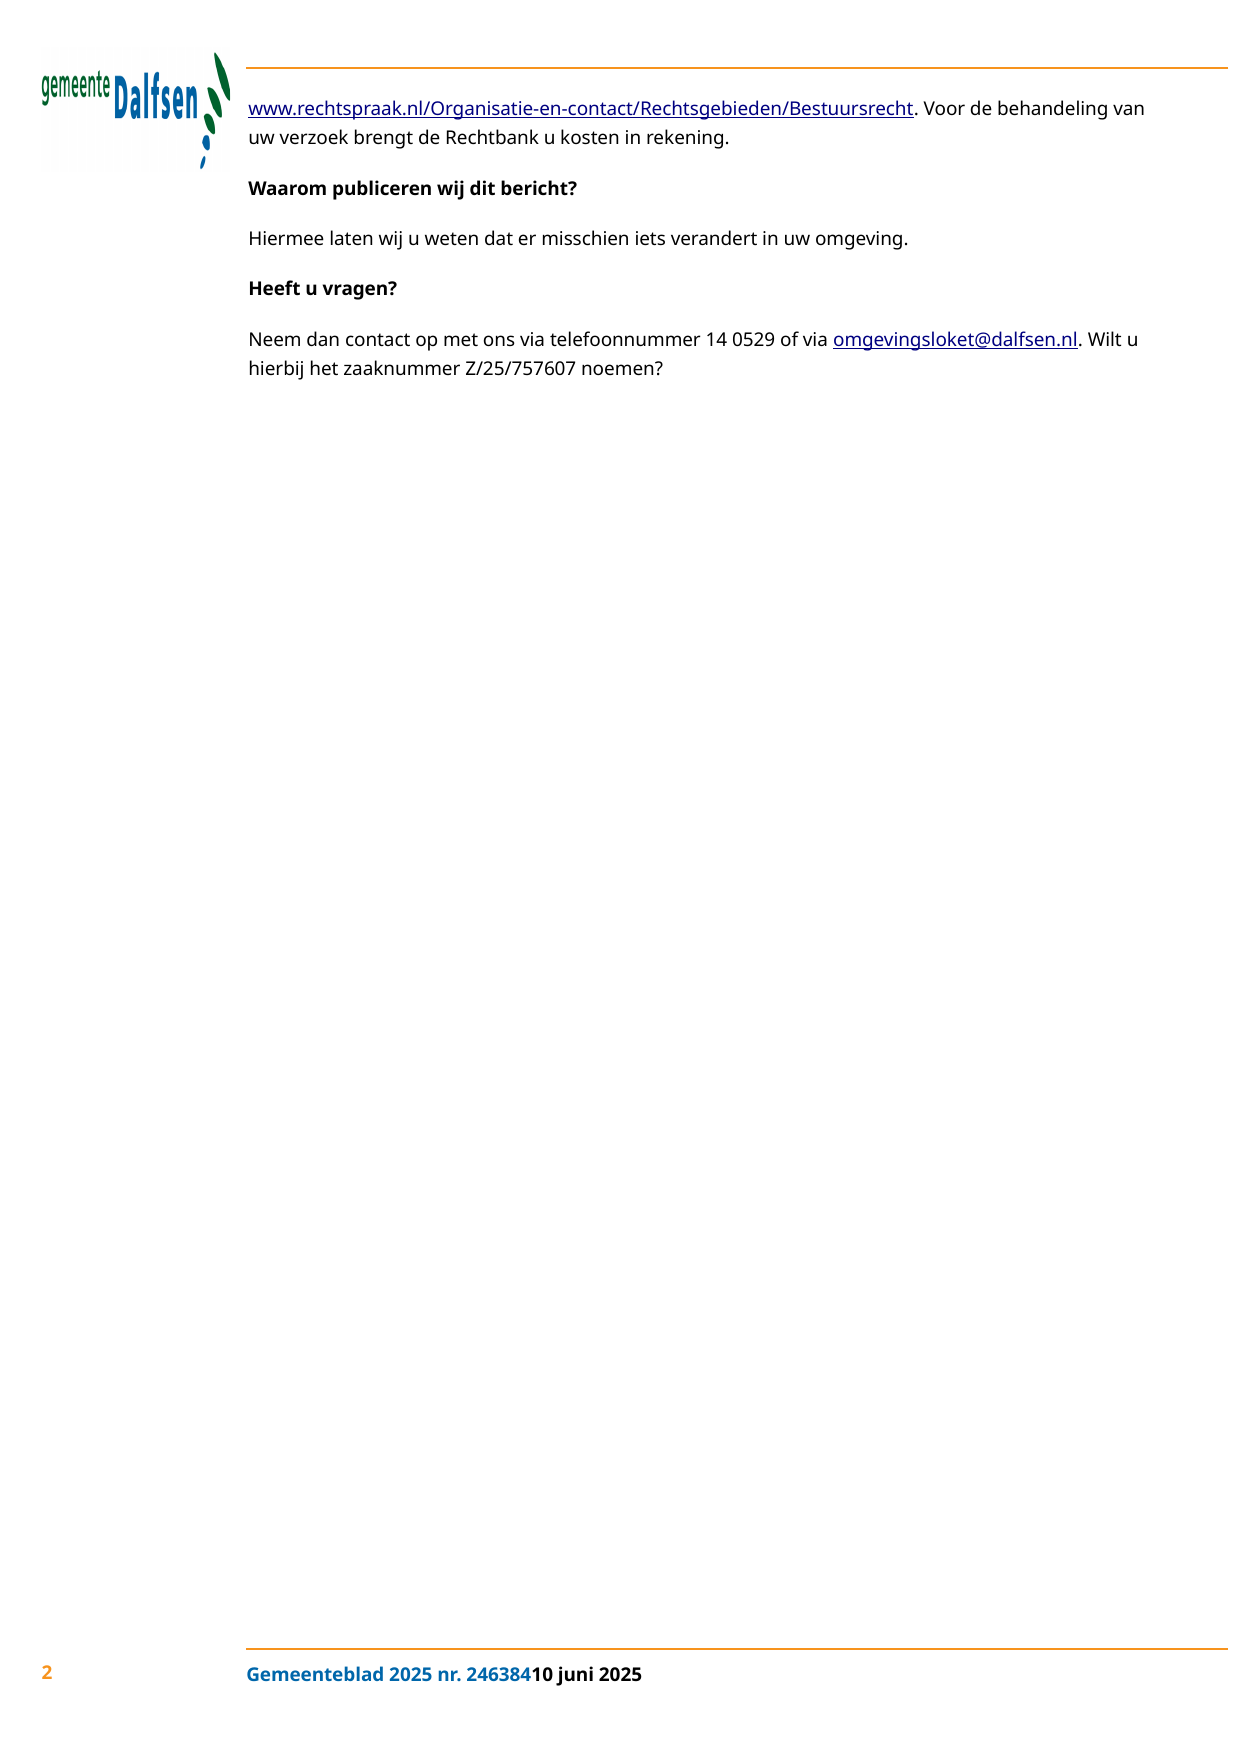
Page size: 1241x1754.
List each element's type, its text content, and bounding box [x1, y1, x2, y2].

picture [41, 47, 231, 172]
text www.rechtspraak.nl/Organisatie-en-contact/Rechtsgebieden/Bestuursrecht. Voor de behandeling van uw verzoek brengt de Rechtbank u kosten in rekening. [248, 95, 1152, 150]
text Waarom publiceren wij dit bericht? [248, 175, 1152, 201]
text Neem dan contact op met ons via telefoonnummer 14 0529 of via omgevingsloket@dalfsen.nl. Wilt u hierbij het zaaknummer Z/25/757607 noemen? [248, 326, 1152, 381]
text Heeft u vragen? [248, 276, 1152, 301]
text Hiermee laten wij u weten dat er misschien iets verandert in uw omgeving. [248, 225, 1152, 251]
